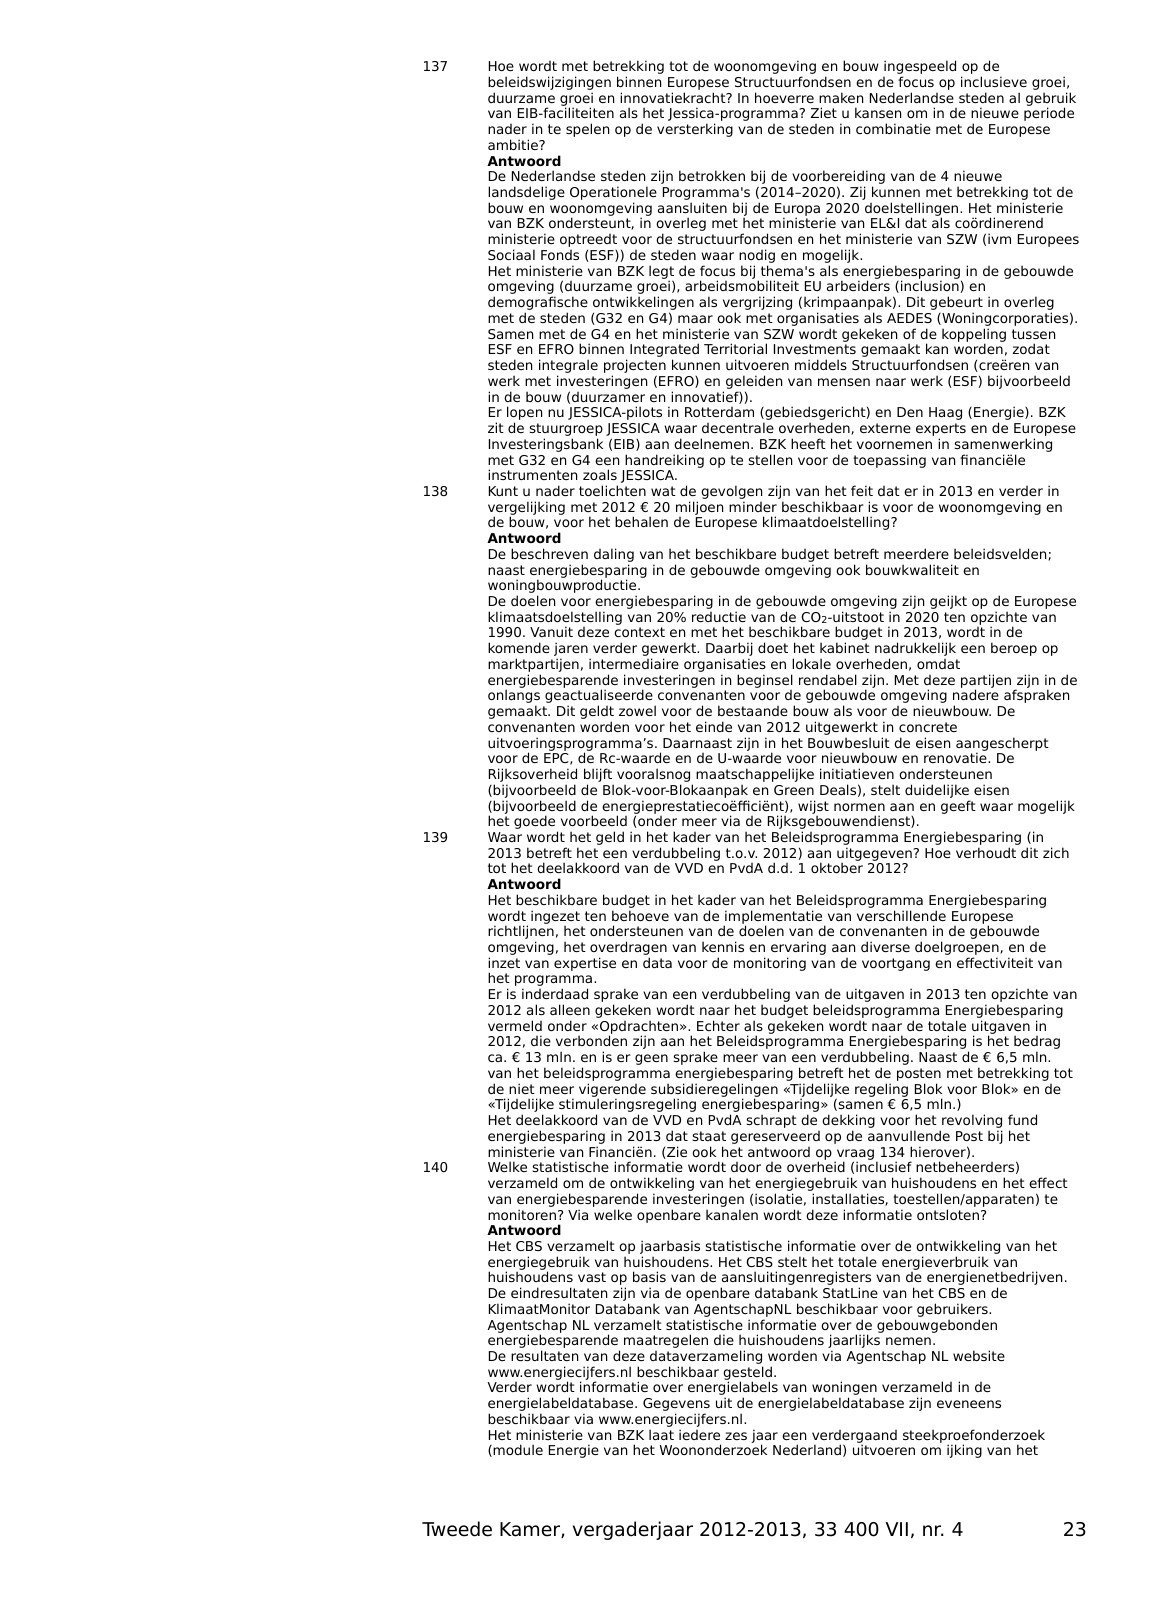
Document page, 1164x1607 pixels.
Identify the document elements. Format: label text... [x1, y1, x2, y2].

table_cell 137 [422, 59, 481, 484]
table_cell Waar wordt het geld in het kader van het Beleidsprogramma Energiebesparing (in 2013 betreft het een verdubbeling t.o.v. 2012) aan uitgegeven? Hoe verhoudt dit zich tot het deelakkoord van de VVD en PvdA d.d. 1 oktober 2012? Antwoord Het beschikbare budget in het kader van het Beleidsprogramma Energiebesparing wordt ingezet ten behoeve van de implementatie van verschillende Europese richtlijnen, het ondersteunen van de doelen van de convenanten in de gebouwde omgeving, het overdragen van kennis en ervaring aan diverse doelgroepen, en de inzet van expertise en data voor de monitoring van de voortgang en effectiviteit van het programma. Er is inderdaad sprake van een verdubbeling van de uitgaven in 2013 ten opzichte van 2012 als alleen gekeken wordt naar het budget beleidsprogramma Energiebesparing vermeld onder «Opdrachten». Echter als gekeken wordt naar de totale uitgaven in 2012, die verbonden zijn aan het Beleidsprogramma Energiebesparing is het bedrag ca. € 13 mln. en is er geen sprake meer van een verdubbeling. Naast de € 6,5 mln. van het beleidsprogramma energiebesparing betreft het de posten met betrekking tot de niet meer vigerende subsidieregelingen «Tijdelijke regeling Blok voor Blok» en de «Tijdelijke stimuleringsregeling energiebesparing» (samen € 6,5 mln.) Het deelakkoord van de VVD en PvdA schrapt de dekking voor het revolving fund energiebesparing in 2013 dat staat gereserveerd op de aanvullende Post bij het ministerie van Financiën. (Zie ook het antwoord op vraag 134 hierover). [481, 830, 1087, 1160]
table_cell 140 [422, 1160, 481, 1459]
table_cell 138 [422, 484, 481, 830]
table_cell 139 [422, 830, 481, 1160]
table_cell Kunt u nader toelichten wat de gevolgen zijn van het feit dat er in 2013 en verder in vergelijking met 2012 € 20 miljoen minder beschikbaar is voor de woonomgeving en de bouw, voor het behalen de Europese klimaatdoelstelling? Antwoord De beschreven daling van het beschikbare budget betreft meerdere beleidsvelden; naast energiebesparing in de gebouwde omgeving ook bouwkwaliteit en woningbouwproductie. De doelen voor energiebesparing in de gebouwde omgeving zijn geijkt op de Europese klimaatsdoelstelling van 20% reductie van de CO2-uitstoot in 2020 ten opzichte van 1990. Vanuit deze context en met het beschikbare budget in 2013, wordt in de komende jaren verder gewerkt. Daarbij doet het kabinet nadrukkelijk een beroep op marktpartijen, intermediaire organisaties en lokale overheden, omdat energiebesparende investeringen in beginsel rendabel zijn. Met deze partijen zijn in de onlangs geactualiseerde convenanten voor de gebouwde omgeving nadere afspraken gemaakt. Dit geldt zowel voor de bestaande bouw als voor de nieuwbouw. De convenanten worden voor het einde van 2012 uitgewerkt in concrete uitvoeringsprogramma’s. Daarnaast zijn in het Bouwbesluit de eisen aangescherpt voor de EPC, de Rc-waarde en de U-waarde voor nieuwbouw en renovatie. De Rijksoverheid blijft vooralsnog maatschappelijke initiatieven ondersteunen (bijvoorbeeld de Blok-voor-Blokaanpak en Green Deals), stelt duidelijke eisen (bijvoorbeeld de energieprestatiecoëfficiënt), wijst normen aan en geeft waar mogelijk het goede voorbeeld (onder meer via de Rijksgebouwendienst). [481, 484, 1087, 830]
table_cell Hoe wordt met betrekking tot de woonomgeving en bouw ingespeeld op de beleidswijzigingen binnen Europese Structuurfondsen en de focus op inclusieve groei, duurzame groei en innovatiekracht? In hoeverre maken Nederlandse steden al gebruik van EIB-faciliteiten als het Jessica-programma? Ziet u kansen om in de nieuwe periode nader in te spelen op de versterking van de steden in combinatie met de Europese ambitie? Antwoord De Nederlandse steden zijn betrokken bij de voorbereiding van de 4 nieuwe landsdelige Operationele Programma's (2014–2020). Zij kunnen met betrekking tot de bouw en woonomgeving aansluiten bij de Europa 2020 doelstellingen. Het ministerie van BZK ondersteunt, in overleg met het ministerie van EL&I dat als coördinerend ministerie optreedt voor de structuurfondsen en het ministerie van SZW (ivm Europees Sociaal Fonds (ESF)) de steden waar nodig en mogelijk. Het ministerie van BZK legt de focus bij thema's als energiebesparing in de gebouwde omgeving (duurzame groei), arbeidsmobiliteit EU arbeiders (inclusion) en demografische ontwikkelingen als vergrijzing (krimpaanpak). Dit gebeurt in overleg met de steden (G32 en G4) maar ook met organisaties als AEDES (Woningcorporaties). Samen met de G4 en het ministerie van SZW wordt gekeken of de koppeling tussen ESF en EFRO binnen Integrated Territorial Investments gemaakt kan worden, zodat steden integrale projecten kunnen uitvoeren middels Structuurfondsen (creëren van werk met investeringen (EFRO) en geleiden van mensen naar werk (ESF) bijvoorbeeld in de bouw (duurzamer en innovatief)). Er lopen nu JESSICA-pilots in Rotterdam (gebiedsgericht) en Den Haag (Energie). BZK zit de stuurgroep JESSICA waar decentrale overheden, externe experts en de Europese Investeringsbank (EIB) aan deelnemen. BZK heeft het voornemen in samenwerking met G32 en G4 een handreiking op te stellen voor de toepassing van financiële instrumenten zoals JESSICA. [481, 59, 1087, 484]
table_cell Welke statistische informatie wordt door de overheid (inclusief netbeheerders) verzameld om de ontwikkeling van het energiegebruik van huishoudens en het effect van energiebesparende investeringen (isolatie, installaties, toestellen/apparaten) te monitoren? Via welke openbare kanalen wordt deze informatie ontsloten? Antwoord Het CBS verzamelt op jaarbasis statistische informatie over de ontwikkeling van het energiegebruik van huishoudens. Het CBS stelt het totale energieverbruik van huishoudens vast op basis van de aansluitingenregisters van de energienetbedrijven. De eindresultaten zijn via de openbare databank StatLine van het CBS en de KlimaatMonitor Databank van AgentschapNL beschikbaar voor gebruikers. Agentschap NL verzamelt statistische informatie over de gebouwgebonden energiebesparende maatregelen die huishoudens jaarlijks nemen. De resultaten van deze dataverzameling worden via Agentschap NL website www.energiecijfers.nl beschikbaar gesteld. Verder wordt informatie over energielabels van woningen verzameld in de energielabeldatabase. Gegevens uit de energielabeldatabase zijn eveneens beschikbaar via www.energiecijfers.nl. Het ministerie van BZK laat iedere zes jaar een verdergaand steekproefonderzoek (module Energie van het Woononderzoek Nederland) uitvoeren om ijking van het [481, 1160, 1087, 1459]
